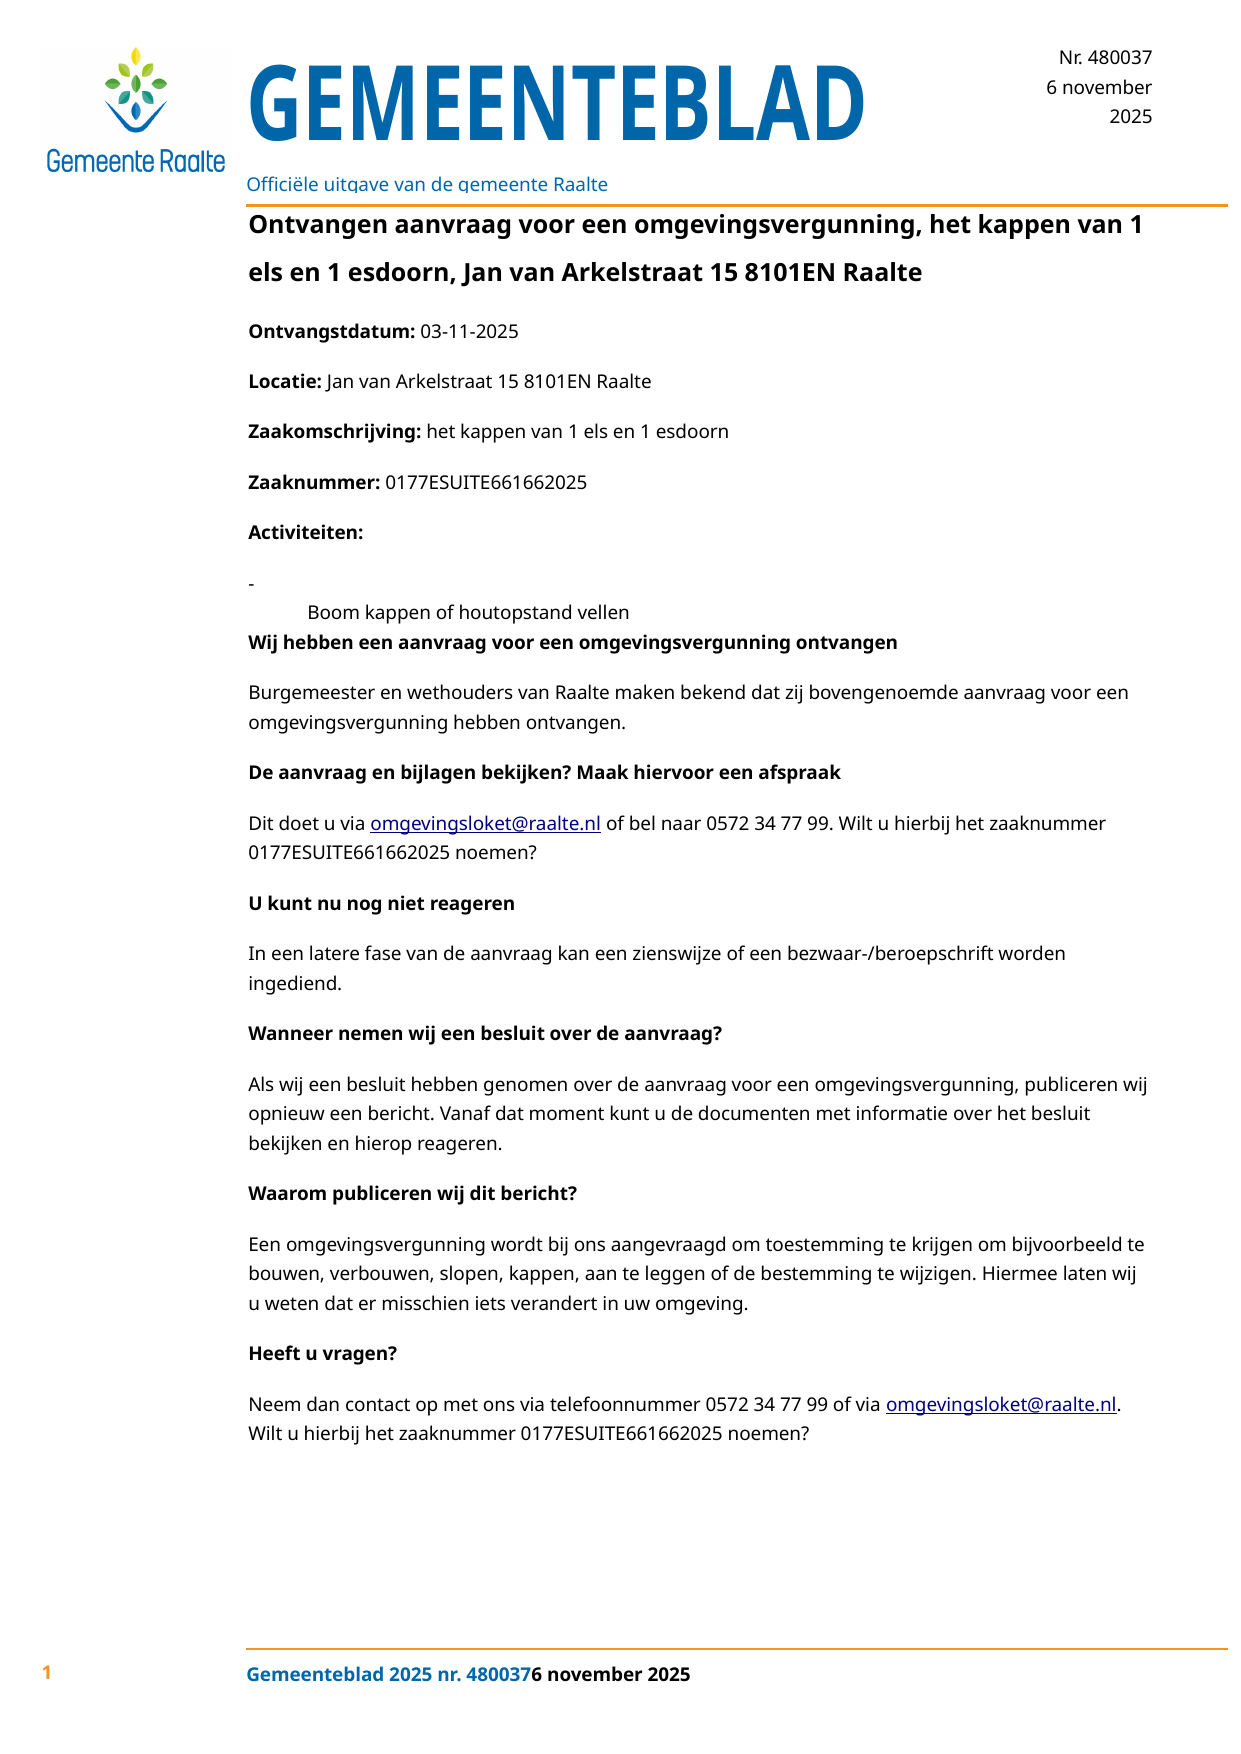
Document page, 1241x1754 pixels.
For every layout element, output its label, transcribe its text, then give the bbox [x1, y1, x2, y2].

list Boom kappen of houtopstand vellen [248, 599, 1152, 625]
text Ontvangen aanvraag voor een omgevingsvergunning, het kappen van 1 els en 1 esdoorn, Jan van Arkelstraat 15 8101EN Raalte [248, 207, 1152, 288]
text Als wij een besluit hebben genomen over de aanvraag voor een omgevingsvergunning, publiceren wij opnieuw een bericht. Vanaf dat moment kunt u de documenten met informatie over het besluit bekijken en hierop reageren. [248, 1071, 1152, 1156]
text Activiteiten: [248, 519, 1152, 545]
text Waarom publiceren wij dit bericht? [248, 1180, 1152, 1206]
text Heeft u vragen? [248, 1340, 1152, 1366]
text Burgemeester en wethouders van Raalte maken bekend dat zij bovengenoemde aanvraag voor een omgevingsvergunning hebben ontvangen. [248, 679, 1152, 735]
picture [41, 47, 231, 172]
text Wanneer nemen wij een besluit over de aanvraag? [248, 1020, 1152, 1046]
text Zaakomschrijving: het kappen van 1 els en 1 esdoorn [248, 419, 1152, 444]
text Locatie: Jan van Arkelstraat 15 8101EN Raalte [248, 368, 1152, 394]
text In een latere fase van de aanvraag kan een zienswijze of een bezwaar-/beroepschrift worden ingediend. [248, 940, 1152, 996]
text Zaaknummer: 0177ESUITE661662025 [248, 469, 1152, 495]
text Dit doet u via omgevingsloket@raalte.nl of bel naar 0572 34 77 99. Wilt u hierbij het zaaknummer 0177ESUITE661662025 noemen? [248, 810, 1152, 865]
text Neem dan contact op met ons via telefoonnummer 0572 34 77 99 of via omgevingsloket@raalte.nl. Wilt u hierbij het zaaknummer 0177ESUITE661662025 noemen? [248, 1391, 1152, 1446]
text De aanvraag en bijlagen bekijken? Maak hiervoor een afspraak [248, 759, 1152, 785]
text U kunt nu nog niet reageren [248, 890, 1152, 916]
text Ontvangstdatum: 03-11-2025 [248, 318, 1152, 344]
text Wij hebben een aanvraag voor een omgevingsvergunning ontvangen [248, 629, 1152, 655]
text Een omgevingsvergunning wordt bij ons aangevraagd om toestemming te krijgen om bijvoorbeeld te bouwen, verbouwen, slopen, kappen, aan te leggen of de bestemming te wijzigen. Hiermee laten wij u weten dat er misschien iets verandert in uw omgeving. [248, 1231, 1152, 1316]
